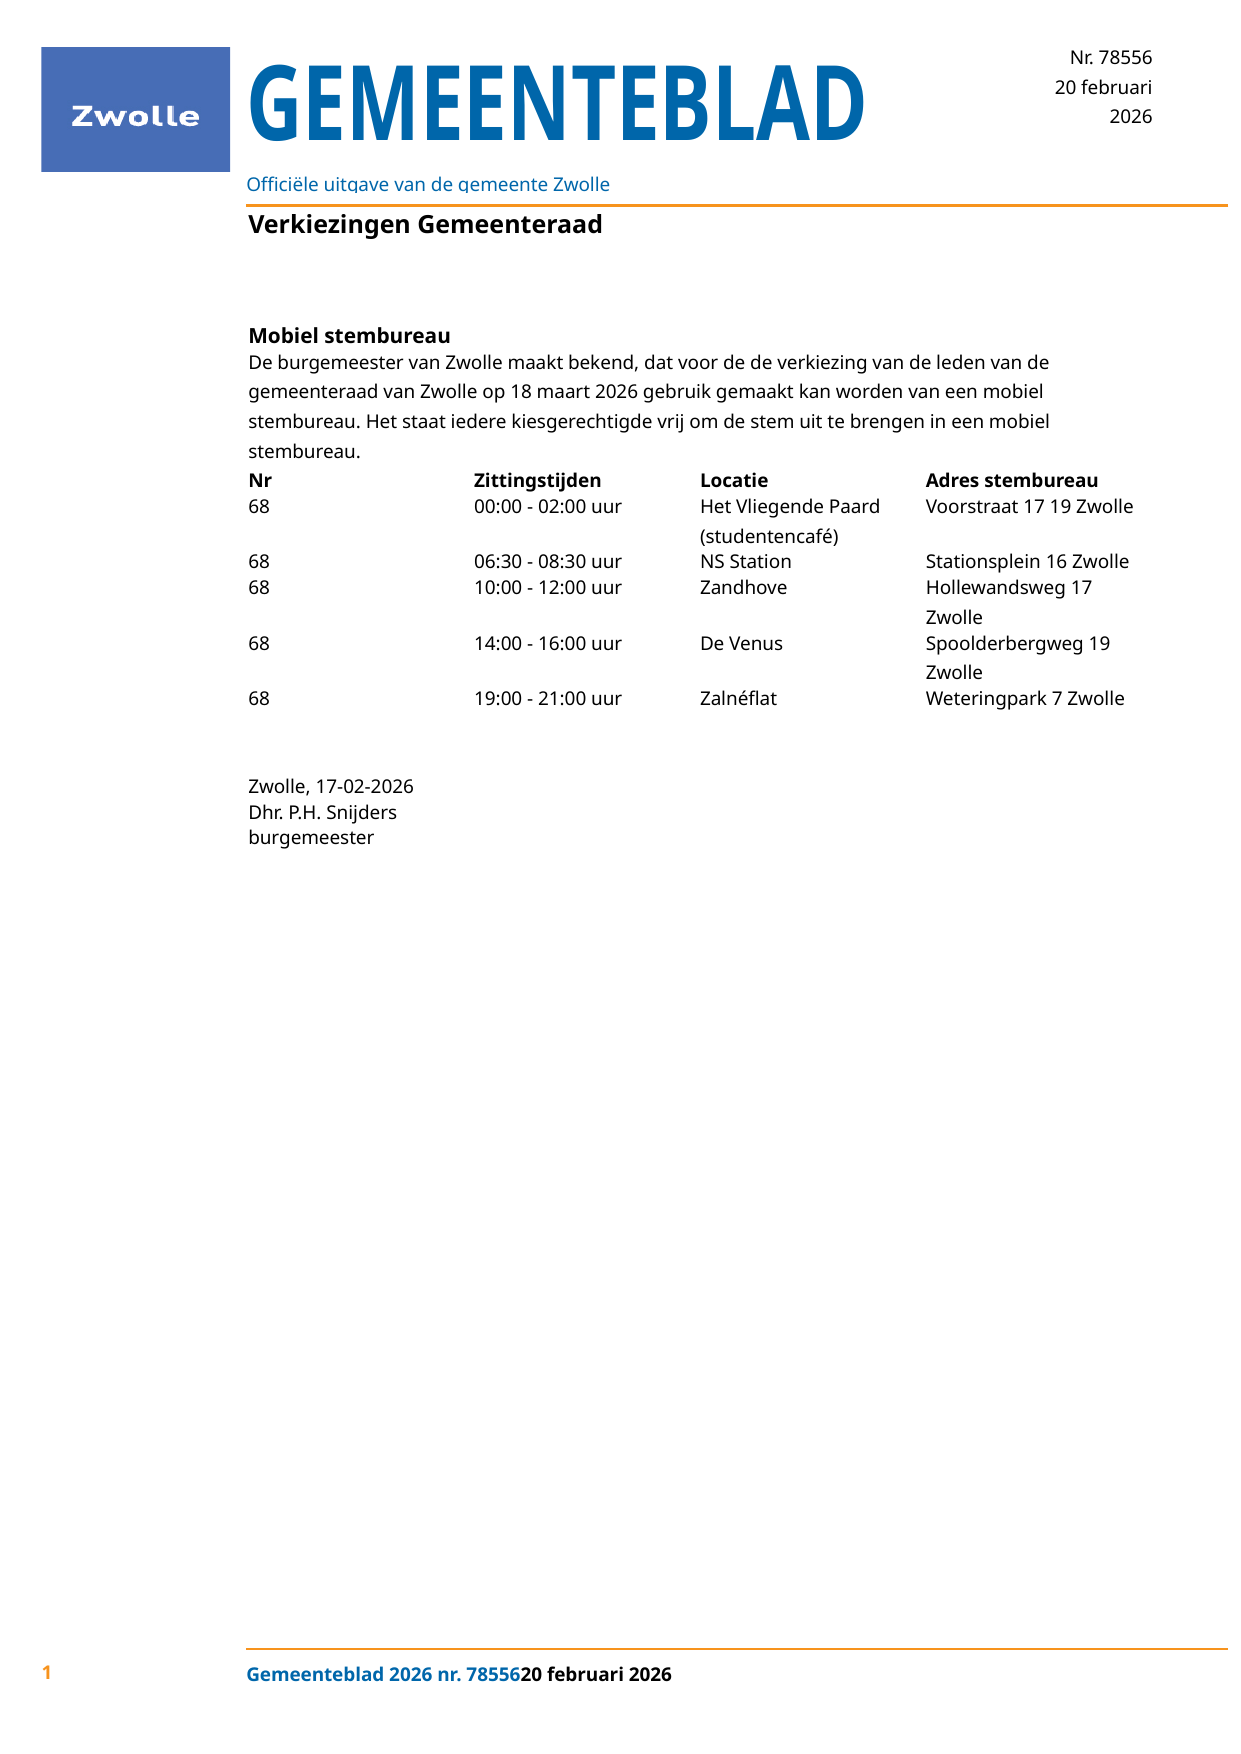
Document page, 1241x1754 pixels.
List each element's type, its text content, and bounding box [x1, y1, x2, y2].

table_cell 00:00 - 02:00 uur [474, 493, 700, 549]
table_cell Zandhove [700, 574, 926, 630]
table_cell 68 [248, 630, 474, 685]
table_cell Het Vliegende Paard (studentencafé) [700, 493, 926, 549]
table_cell Voorstraat 17 19 Zwolle [926, 493, 1152, 549]
table_cell Spoolderbergweg 19 Zwolle [926, 630, 1152, 685]
table_header Locatie [700, 468, 926, 493]
table_cell 68 [248, 493, 474, 549]
text Mobiel stembureau [248, 321, 1152, 349]
table_cell Weteringpark 7 Zwolle [926, 685, 1152, 711]
table_cell De Venus [700, 630, 926, 685]
table_cell 10:00 - 12:00 uur [474, 574, 700, 630]
table_header Adres stembureau [926, 468, 1152, 493]
table_header Nr [248, 468, 474, 493]
table_cell 68 [248, 685, 474, 711]
text Zwolle, 17-02-2026 [248, 773, 1152, 799]
table_cell 19:00 - 21:00 uur [474, 685, 700, 711]
table_cell Stationsplein 16 Zwolle [926, 549, 1152, 574]
table_cell 68 [248, 574, 474, 630]
table_cell 06:30 - 08:30 uur [474, 549, 700, 574]
table_cell Hollewandsweg 17 Zwolle [926, 574, 1152, 630]
table_cell Zalnéflat [700, 685, 926, 711]
table_header Zittingstijden [474, 468, 700, 493]
picture [41, 47, 231, 172]
text Verkiezingen Gemeenteraad [248, 207, 1152, 241]
table_cell 68 [248, 549, 474, 574]
text De burgemeester van Zwolle maakt bekend, dat voor de de verkiezing van de leden van de gemeenteraad van Zwolle op 18 maart 2026 gebruik gemaakt kan worden van een mobiel stembureau. Het staat iedere kiesgerechtigde vrij om de stem uit te brengen in een mobiel stembureau. [248, 349, 1152, 464]
text Dhr. P.H. Snijders [248, 799, 1152, 824]
text burgemeester [248, 824, 1152, 850]
table_cell 14:00 - 16:00 uur [474, 630, 700, 685]
table_cell NS Station [700, 549, 926, 574]
